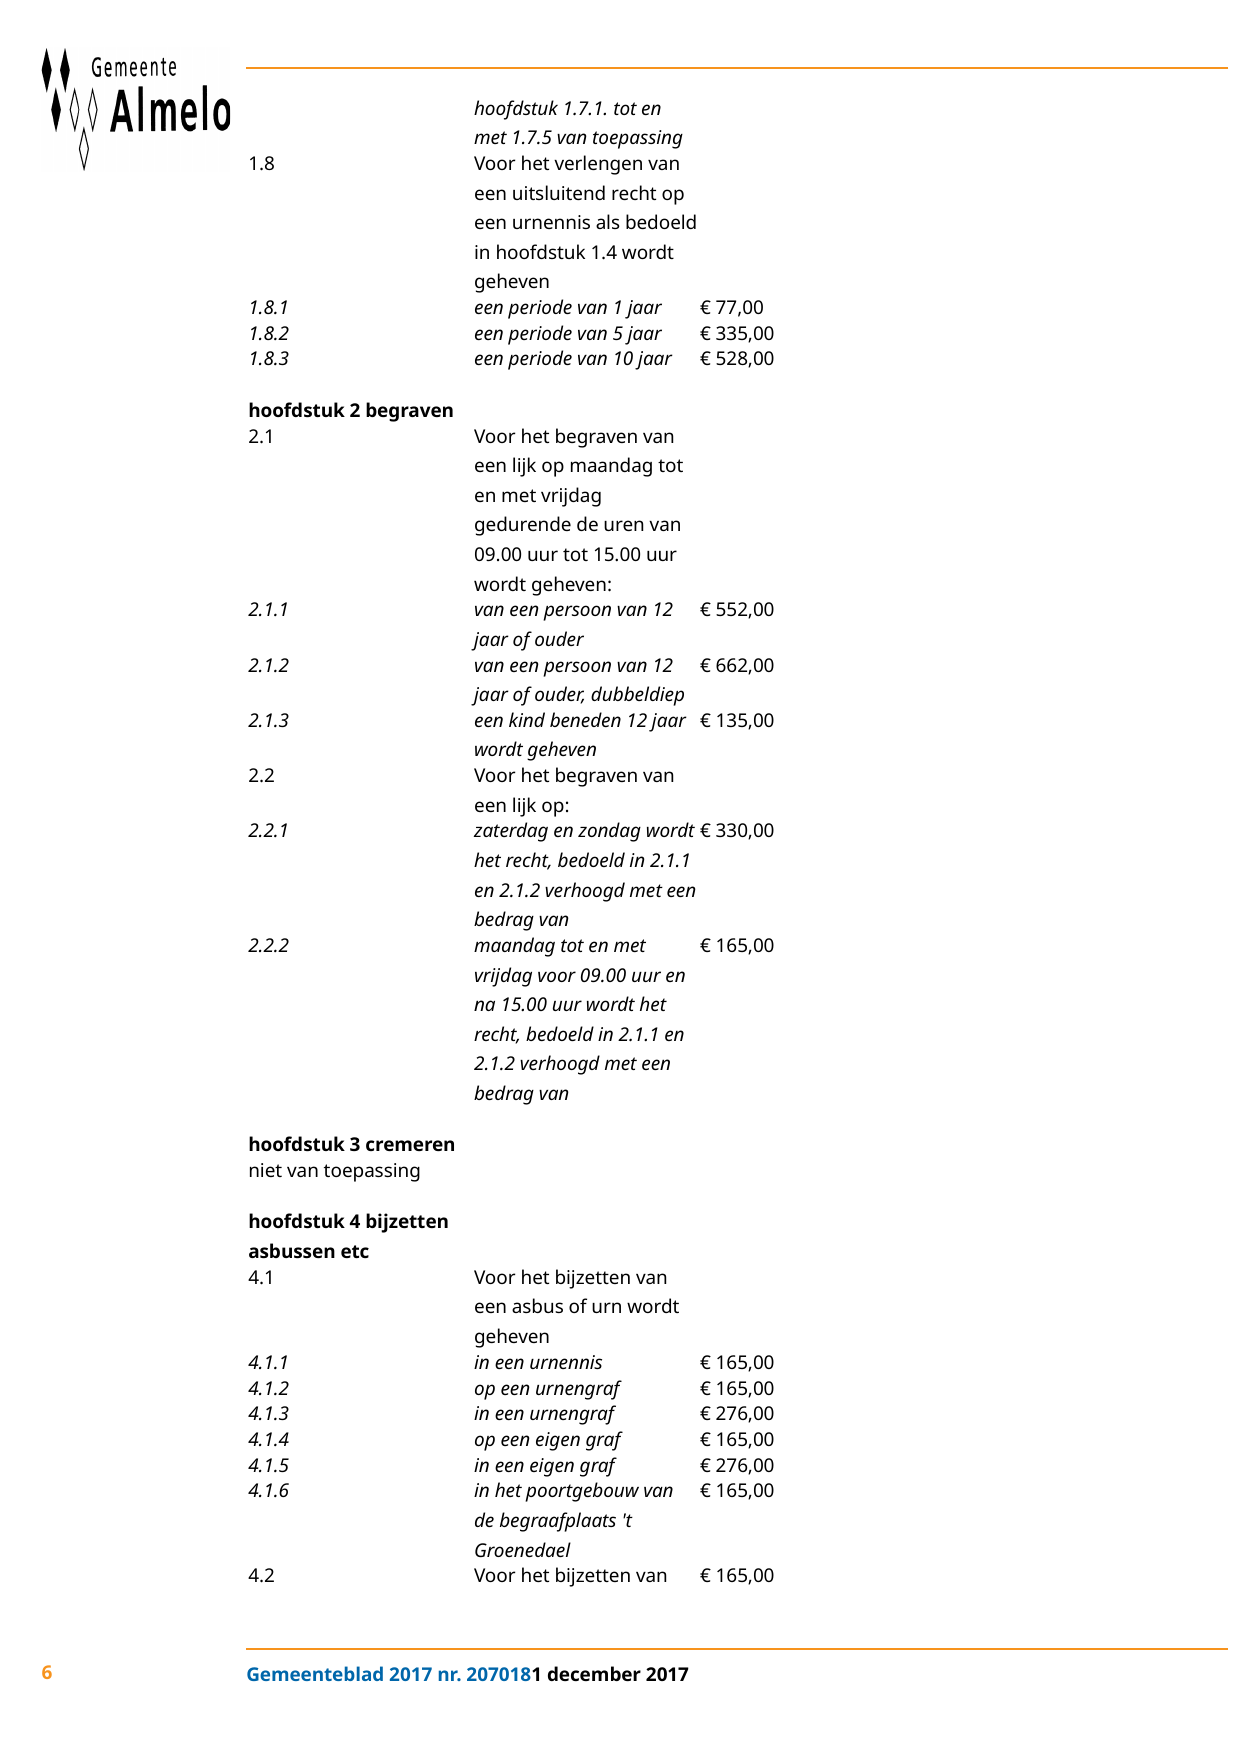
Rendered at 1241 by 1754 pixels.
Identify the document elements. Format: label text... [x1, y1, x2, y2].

table_cell [926, 1452, 1152, 1478]
table_cell [474, 1106, 700, 1132]
table_cell in een urnennis [474, 1349, 700, 1375]
table_cell 4.1 [248, 1264, 474, 1349]
table_cell een periode van 10 jaar [474, 346, 700, 371]
table_cell [926, 707, 1152, 762]
table_cell € 335,00 [700, 320, 926, 346]
table_cell [926, 1106, 1152, 1132]
table_cell 2.1 [248, 423, 474, 596]
table_cell [700, 95, 926, 150]
table_cell € 135,00 [700, 707, 926, 762]
table_cell [926, 763, 1152, 818]
table_cell 2.2.2 [248, 932, 474, 1106]
table_cell zaterdag en zondag wordt het recht, bedoeld in 2.1.1 en 2.1.2 verhoogd met een bedrag van [474, 818, 700, 932]
table_cell € 165,00 [700, 1426, 926, 1452]
table_cell van een persoon van 12 jaar of ouder [474, 596, 700, 652]
table_cell € 276,00 [700, 1452, 926, 1478]
table_cell € 165,00 [700, 932, 926, 1106]
table_cell [926, 423, 1152, 596]
table_cell een periode van 1 jaar [474, 294, 700, 320]
table_cell [926, 1478, 1152, 1562]
table_cell € 276,00 [700, 1400, 926, 1426]
table_cell [248, 1183, 474, 1209]
table_cell [926, 596, 1152, 652]
table_cell niet van toepassing [248, 1157, 474, 1183]
table_cell 1.8.2 [248, 320, 474, 346]
table_cell 4.1.2 [248, 1375, 474, 1400]
table_cell van een persoon van 12 jaar of ouder, dubbeldiep [474, 652, 700, 707]
table_cell [700, 1106, 926, 1132]
table_cell hoofdstuk 2 begraven [248, 397, 474, 423]
table_cell [926, 371, 1152, 397]
table_cell Voor het bijzetten van [474, 1563, 700, 1588]
table_cell 1.8.3 [248, 346, 474, 371]
table_cell [926, 294, 1152, 320]
table_cell € 77,00 [700, 294, 926, 320]
table_cell 1.8 [248, 150, 474, 294]
table_cell [926, 1426, 1152, 1452]
table_cell een periode van 5 jaar [474, 320, 700, 346]
table_cell [700, 150, 926, 294]
table_cell op een eigen graf [474, 1426, 700, 1452]
table_cell 4.1.3 [248, 1400, 474, 1426]
table_cell [700, 1183, 926, 1209]
table_cell hoofdstuk 4 bijzetten asbussen etc [248, 1209, 474, 1264]
table_cell € 552,00 [700, 596, 926, 652]
picture [41, 47, 231, 172]
table_cell Voor het verlengen van een uitsluitend recht op een urnennis als bedoeld in hoofdstuk 1.4 wordt geheven [474, 150, 700, 294]
table_cell 4.1.4 [248, 1426, 474, 1452]
table_cell 4.1.1 [248, 1349, 474, 1375]
table_cell 2.2 [248, 763, 474, 818]
table_cell [926, 818, 1152, 932]
table_cell [926, 1375, 1152, 1400]
table_cell [248, 95, 474, 150]
table_cell € 662,00 [700, 652, 926, 707]
table_cell [474, 1157, 700, 1183]
table_cell 2.1.1 [248, 596, 474, 652]
table_cell Voor het begraven van een lijk op maandag tot en met vrijdag gedurende de uren van 09.00 uur tot 15.00 uur wordt geheven: [474, 423, 700, 596]
table_cell in een eigen graf [474, 1452, 700, 1478]
table_cell Voor het begraven van een lijk op: [474, 763, 700, 818]
table_cell [926, 150, 1152, 294]
table_cell in het poortgebouw van de begraafplaats 't Groenedael [474, 1478, 700, 1562]
table_cell [926, 1264, 1152, 1349]
table_cell [926, 320, 1152, 346]
table_cell [926, 346, 1152, 371]
table_cell [474, 1209, 700, 1264]
table_cell [700, 1264, 926, 1349]
table_cell [926, 932, 1152, 1106]
table_cell [926, 1183, 1152, 1209]
table_cell € 330,00 [700, 818, 926, 932]
table_cell [926, 1563, 1152, 1588]
table_cell € 165,00 [700, 1375, 926, 1400]
table_cell [926, 1400, 1152, 1426]
table_cell hoofdstuk 3 cremeren [248, 1132, 474, 1157]
table_cell in een urnengraf [474, 1400, 700, 1426]
table_cell [926, 95, 1152, 150]
table_cell op een urnengraf [474, 1375, 700, 1400]
table_cell [474, 371, 700, 397]
table_cell € 165,00 [700, 1349, 926, 1375]
table_cell 1.8.1 [248, 294, 474, 320]
table_cell [248, 371, 474, 397]
table_cell [248, 1106, 474, 1132]
table_cell 2.1.2 [248, 652, 474, 707]
table_cell € 165,00 [700, 1563, 926, 1588]
table_cell [474, 1183, 700, 1209]
table_cell 2.2.1 [248, 818, 474, 932]
table_cell hoofdstuk 1.7.1. tot en met 1.7.5 van toepassing [474, 95, 700, 150]
table_cell € 528,00 [700, 346, 926, 371]
table_cell [474, 397, 700, 423]
table_cell [926, 652, 1152, 707]
table_cell [474, 1132, 700, 1157]
table_cell een kind beneden 12 jaar wordt geheven [474, 707, 700, 762]
table_cell maandag tot en met vrijdag voor 09.00 uur en na 15.00 uur wordt het recht, bedoeld in 2.1.1 en 2.1.2 verhoogd met een bedrag van [474, 932, 700, 1106]
table_cell 4.1.6 [248, 1478, 474, 1562]
table_cell 4.1.5 [248, 1452, 474, 1478]
table_cell [926, 1349, 1152, 1375]
table_cell € 165,00 [700, 1478, 926, 1562]
table_cell [700, 423, 926, 596]
table_cell 2.1.3 [248, 707, 474, 762]
table_cell [700, 763, 926, 818]
table_cell 4.2 [248, 1563, 474, 1588]
table_cell [700, 371, 926, 397]
table_cell Voor het bijzetten van een asbus of urn wordt geheven [474, 1264, 700, 1349]
